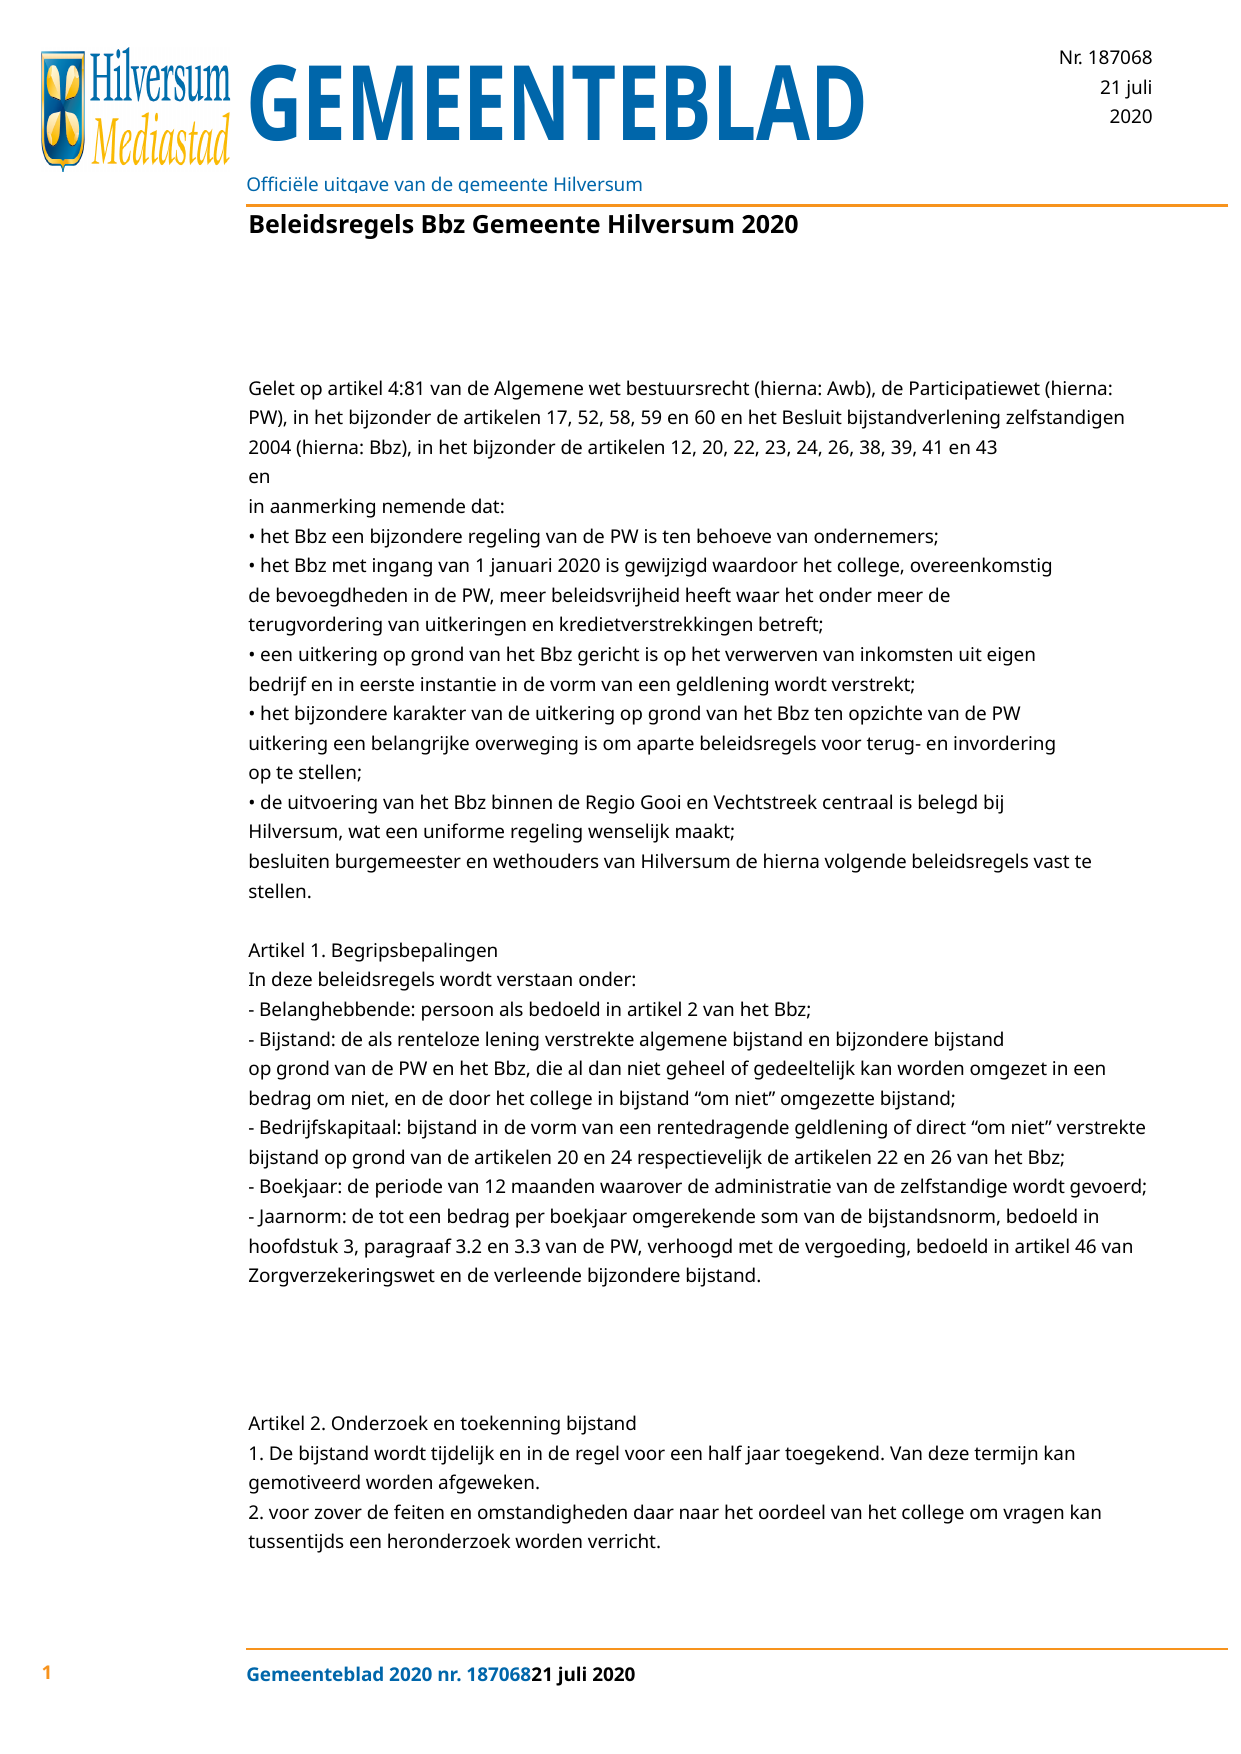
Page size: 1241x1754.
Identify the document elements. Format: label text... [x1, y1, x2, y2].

text • het bijzondere karakter van de uitkering op grond van het Bbz ten opzichte van de PW [248, 700, 1152, 726]
text Beleidsregels Bbz Gemeente Hilversum 2020 [248, 207, 1152, 241]
text op te stellen; [248, 759, 1152, 785]
text - Jaarnorm: de tot een bedrag per boekjaar omgerekende som van de bijstandsnorm, bedoeld in hoofdstuk 3, paragraaf 3.2 en 3.3 van de PW, verhoogd met de vergoeding, bedoeld in artikel 46 van Zorgverzekeringswet en de verleende bijzondere bijstand. [248, 1203, 1152, 1288]
text 2. voor zover de feiten en omstandigheden daar naar het oordeel van het college om vragen kan tussentijds een heronderzoek worden verricht. [248, 1499, 1152, 1554]
text 1. De bijstand wordt tijdelijk en in de regel voor een half jaar toegekend. Van deze termijn kan gemotiveerd worden afgeweken. [248, 1440, 1152, 1495]
text - Belanghebbende: persoon als bedoeld in artikel 2 van het Bbz; [248, 996, 1152, 1022]
text In deze beleidsregels wordt verstaan onder: [248, 967, 1152, 992]
text • een uitkering op grond van het Bbz gericht is op het verwerven van inkomsten uit eigen [248, 641, 1152, 667]
text terugvordering van uitkeringen en kredietverstrekkingen betreft; [248, 612, 1152, 637]
text op grond van de PW en het Bbz, die al dan niet geheel of gedeeltelijk kan worden omgezet in een bedrag om niet, en de door het college in bijstand “om niet” omgezette bijstand; [248, 1055, 1152, 1111]
text • de uitvoering van het Bbz binnen de Regio Gooi en Vechtstreek centraal is belegd bij [248, 789, 1152, 815]
picture [41, 47, 231, 172]
text Artikel 1. Begripsbepalingen [248, 937, 1152, 963]
text • het Bbz een bijzondere regeling van de PW is ten behoeve van ondernemers; [248, 523, 1152, 548]
text Hilversum, wat een uniforme regeling wenselijk maakt; [248, 819, 1152, 844]
text - Boekjaar: de periode van 12 maanden waarover de administratie van de zelfstandige wordt gevoerd; [248, 1174, 1152, 1199]
text uitkering een belangrijke overweging is om aparte beleidsregels voor terug- en invordering [248, 730, 1152, 756]
text in aanmerking nemende dat: [248, 493, 1152, 519]
text - Bijstand: de als renteloze lening verstrekte algemene bijstand en bijzondere bijstand [248, 1026, 1152, 1051]
text de bevoegdheden in de PW, meer beleidsvrijheid heeft waar het onder meer de [248, 582, 1152, 608]
text besluiten burgemeester en wethouders van Hilversum de hierna volgende beleidsregels vast te stellen. [248, 848, 1152, 903]
text en [248, 464, 1152, 489]
text bedrijf en in eerste instantie in de vorm van een geldlening wordt verstrekt; [248, 671, 1152, 696]
text Gelet op artikel 4:81 van de Algemene wet bestuursrecht (hierna: Awb), de Participatiewet (hierna: PW), in het bijzonder de artikelen 17, 52, 58, 59 en 60 en het Besluit bijstandverlening zelfstandigen 2004 (hierna: Bbz), in het bijzonder de artikelen 12, 20, 22, 23, 24, 26, 38, 39, 41 en 43 [248, 375, 1152, 460]
text Artikel 2. Onderzoek en toekenning bijstand [248, 1410, 1152, 1436]
text - Bedrijfskapitaal: bijstand in de vorm van een rentedragende geldlening of direct “om niet” verstrekte bijstand op grond van de artikelen 20 en 24 respectievelijk de artikelen 22 en 26 van het Bbz; [248, 1114, 1152, 1170]
text • het Bbz met ingang van 1 januari 2020 is gewijzigd waardoor het college, overeenkomstig [248, 552, 1152, 578]
